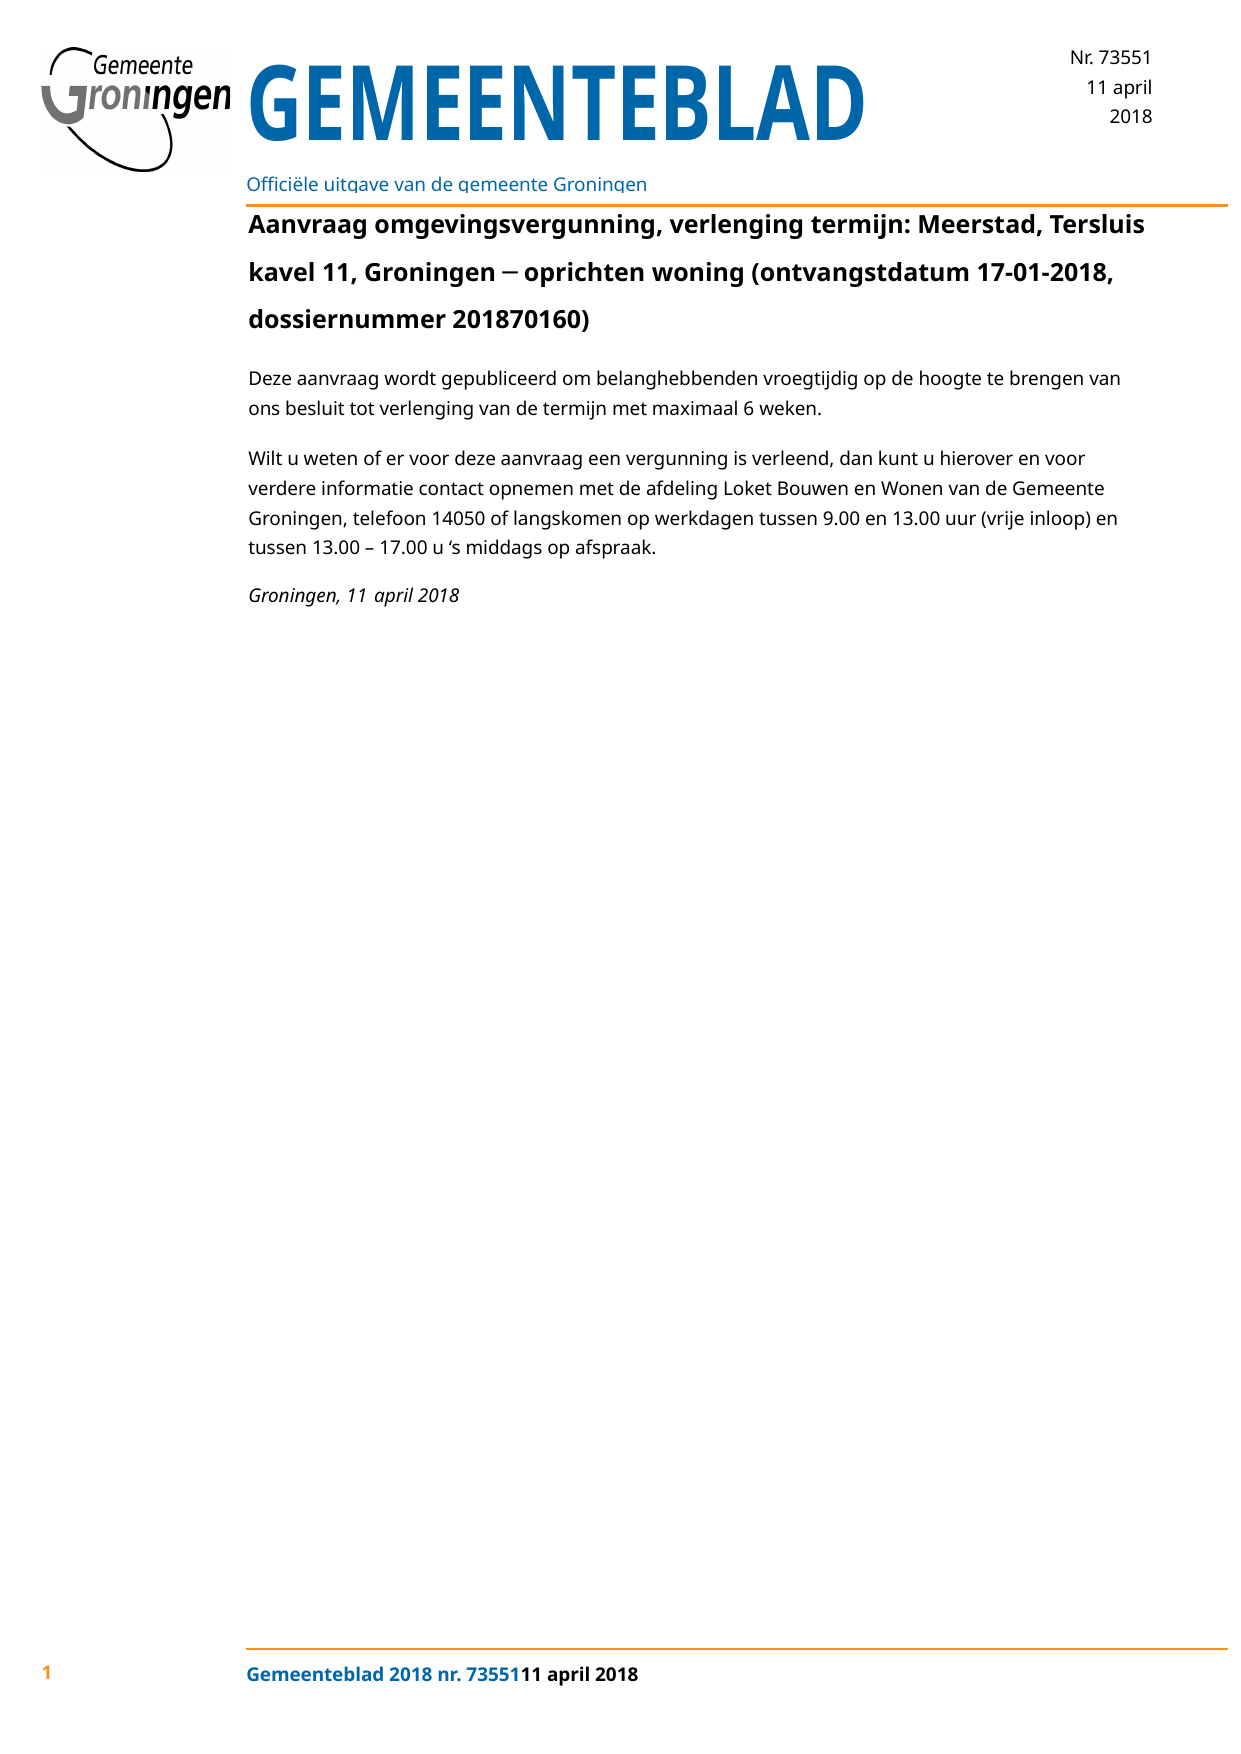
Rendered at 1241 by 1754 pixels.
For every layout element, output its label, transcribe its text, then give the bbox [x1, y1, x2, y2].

text Groningen, 11 april 2018 [248, 582, 1152, 608]
picture [41, 47, 231, 172]
text Wilt u weten of er voor deze aanvraag een vergunning is verleend, dan kunt u hierover en voor verdere informatie contact opnemen met de afdeling Loket Bouwen en Wonen van de Gemeente Groningen, telefoon 14050 of langskomen op werkdagen tussen 9.00 en 13.00 uur (vrije inloop) en tussen 13.00 – 17.00 u ‘s middags op afspraak. [248, 446, 1152, 560]
text Deze aanvraag wordt gepubliceerd om belanghebbenden vroegtijdig op de hoogte te brengen van ons besluit tot verlenging van de termijn met maximaal 6 weken. [248, 366, 1152, 421]
text Aanvraag omgevingsvergunning, verlenging termijn: Meerstad, Tersluis kavel 11, Groningen ─ oprichten woning (ontvangstdatum 17-01-2018, dossiernummer 201870160) [248, 207, 1152, 336]
